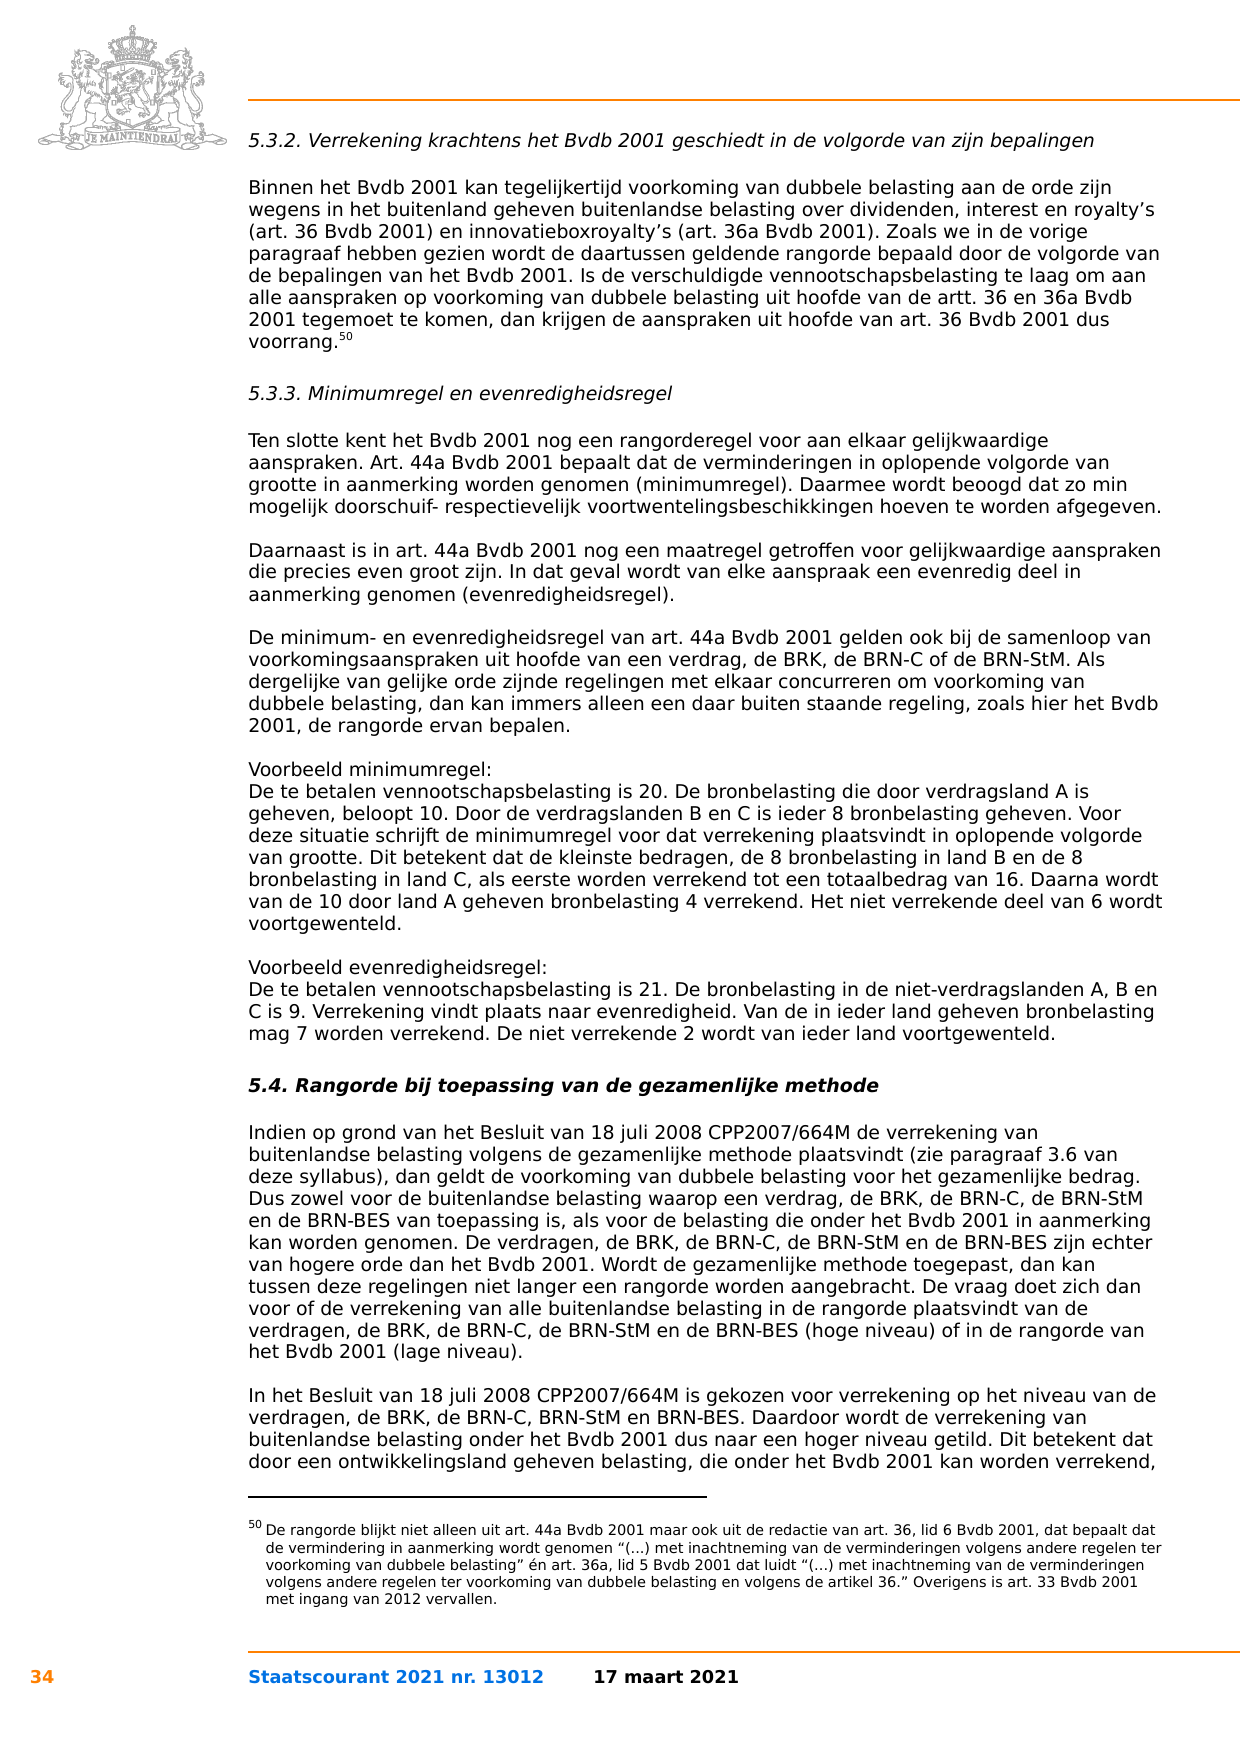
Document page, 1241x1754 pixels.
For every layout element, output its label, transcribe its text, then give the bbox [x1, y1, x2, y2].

text Voorbeeld minimumregel: [248, 759, 1163, 781]
text Daarnaast is in art. 44a Bvdb 2001 nog een maatregel getroffen voor gelijkwaardige aanspraken die precies even groot zijn. In dat geval wordt van elke aanspraak een evenredig deel in aanmerking genomen (evenredigheidsregel). [248, 539, 1163, 605]
text Indien op grond van het Besluit van 18 juli 2008 CPP2007/664M de verrekening van buitenlandse belasting volgens de gezamenlijke methode plaatsvindt (zie paragraaf 3.6 van deze syllabus), dan geldt de voorkoming van dubbele belasting voor het gezamenlijke bedrag. Dus zowel voor de buitenlandse belasting waarop een verdrag, de BRK, de BRN-C, de BRN-StM en de BRN-BES van toepassing is, als voor de belasting die onder het Bvdb 2001 in aanmerking kan worden genomen. De verdragen, de BRK, de BRN-C, de BRN-StM en de BRN-BES zijn echter van hogere orde dan het Bvdb 2001. Wordt de gezamenlijke methode toegepast, dan kan tussen deze regelingen niet langer een rangorde worden aangebracht. De vraag doet zich dan voor of de verrekening van alle buitenlandse belasting in de rangorde plaatsvindt van de verdragen, de BRK, de BRN-C, de BRN-StM en de BRN-BES (hoge niveau) of in de rangorde van het Bvdb 2001 (lage niveau). [248, 1122, 1163, 1363]
subtitle 5.3.3. Minimumregel en evenredigheidsregel [248, 383, 1163, 405]
text De rangorde blijkt niet alleen uit art. 44a Bvdb 2001 maar ook uit de redactie van art. 36, lid 6 Bvdb 2001, dat bepaalt dat de vermindering in aanmerking wordt genomen “(...) met inachtneming van de verminderingen volgens andere regelen ter voorkoming van dubbele belasting” én art. 36a, lid 5 Bvdb 2001 dat luidt “(...) met inachtneming van de verminderingen volgens andere regelen ter voorkoming van dubbele belasting en volgens de artikel 36.” Overigens is art. 33 Bvdb 2001 met ingang van 2012 vervallen. [248, 1518, 1163, 1608]
text De minimum- en evenredigheidsregel van art. 44a Bvdb 2001 gelden ook bij de samenloop van voorkomingsaanspraken uit hoofde van een verdrag, de BRK, de BRN-C of de BRN-StM. Als dergelijke van gelijke orde zijnde regelingen met elkaar concurreren om voorkoming van dubbele belasting, dan kan immers alleen een daar buiten staande regeling, zoals hier het Bvdb 2001, de rangorde ervan bepalen. [248, 627, 1163, 737]
text In het Besluit van 18 juli 2008 CPP2007/664M is gekozen voor verrekening op het niveau van de verdragen, de BRK, de BRN-C, BRN-StM en BRN-BES. Daardoor wordt de verrekening van buitenlandse belasting onder het Bvdb 2001 dus naar een hoger niveau getild. Dit betekent dat door een ontwikkelingsland geheven belasting, die onder het Bvdb 2001 kan worden verrekend, [248, 1385, 1163, 1473]
text Binnen het Bvdb 2001 kan tegelijkertijd voorkoming van dubbele belasting aan de orde zijn wegens in het buitenland geheven buitenlandse belasting over dividenden, interest en royalty’s (art. 36 Bvdb 2001) en innovatieboxroyalty’s (art. 36a Bvdb 2001). Zoals we in de vorige paragraaf hebben gezien wordt de daartussen geldende rangorde bepaald door de volgorde van de bepalingen van het Bvdb 2001. Is de verschuldigde vennootschapsbelasting te laag om aan alle aanspraken op voorkoming van dubbele belasting uit hoofde van de artt. 36 en 36a Bvdb 2001 tegemoet te komen, dan krijgen de aanspraken uit hoofde van art. 36 Bvdb 2001 dus voorrang. [248, 177, 1163, 353]
text Voorbeeld evenredigheidsregel: [248, 957, 1163, 979]
text Ten slotte kent het Bvdb 2001 nog een rangorderegel voor aan elkaar gelijkwaardige aanspraken. Art. 44a Bvdb 2001 bepaalt dat de verminderingen in oplopende volgorde van grootte in aanmerking worden genomen (minimumregel). Daarmee wordt beoogd dat zo min mogelijk doorschuif- respectievelijk voortwentelingsbeschikkingen hoeven te worden afgegeven. [248, 430, 1163, 518]
picture [38, 25, 227, 150]
text De te betalen vennootschapsbelasting is 21. De bronbelasting in de niet-verdragslanden A, B en C is 9. Verrekening vindt plaats naar evenredigheid. Van de in ieder land geheven bronbelasting mag 7 worden verrekend. De niet verrekende 2 wordt van ieder land voortgewenteld. [248, 979, 1163, 1045]
subtitle 5.3.2. Verrekening krachtens het Bvdb 2001 geschiedt in de volgorde van zijn bepalingen [248, 130, 1163, 152]
subtitle 5.4. Rangorde bij toepassing van de gezamenlijke methode [248, 1075, 1163, 1097]
text De te betalen vennootschapsbelasting is 20. De bronbelasting die door verdragsland A is geheven, beloopt 10. Door de verdragslanden B en C is ieder 8 bronbelasting geheven. Voor deze situatie schrijft de minimumregel voor dat verrekening plaatsvindt in oplopende volgorde van grootte. Dit betekent dat de kleinste bedragen, de 8 bronbelasting in land B en de 8 bronbelasting in land C, als eerste worden verrekend tot een totaalbedrag van 16. Daarna wordt van de 10 door land A geheven bronbelasting 4 verrekend. Het niet verrekende deel van 6 wordt voortgewenteld. [248, 781, 1163, 935]
